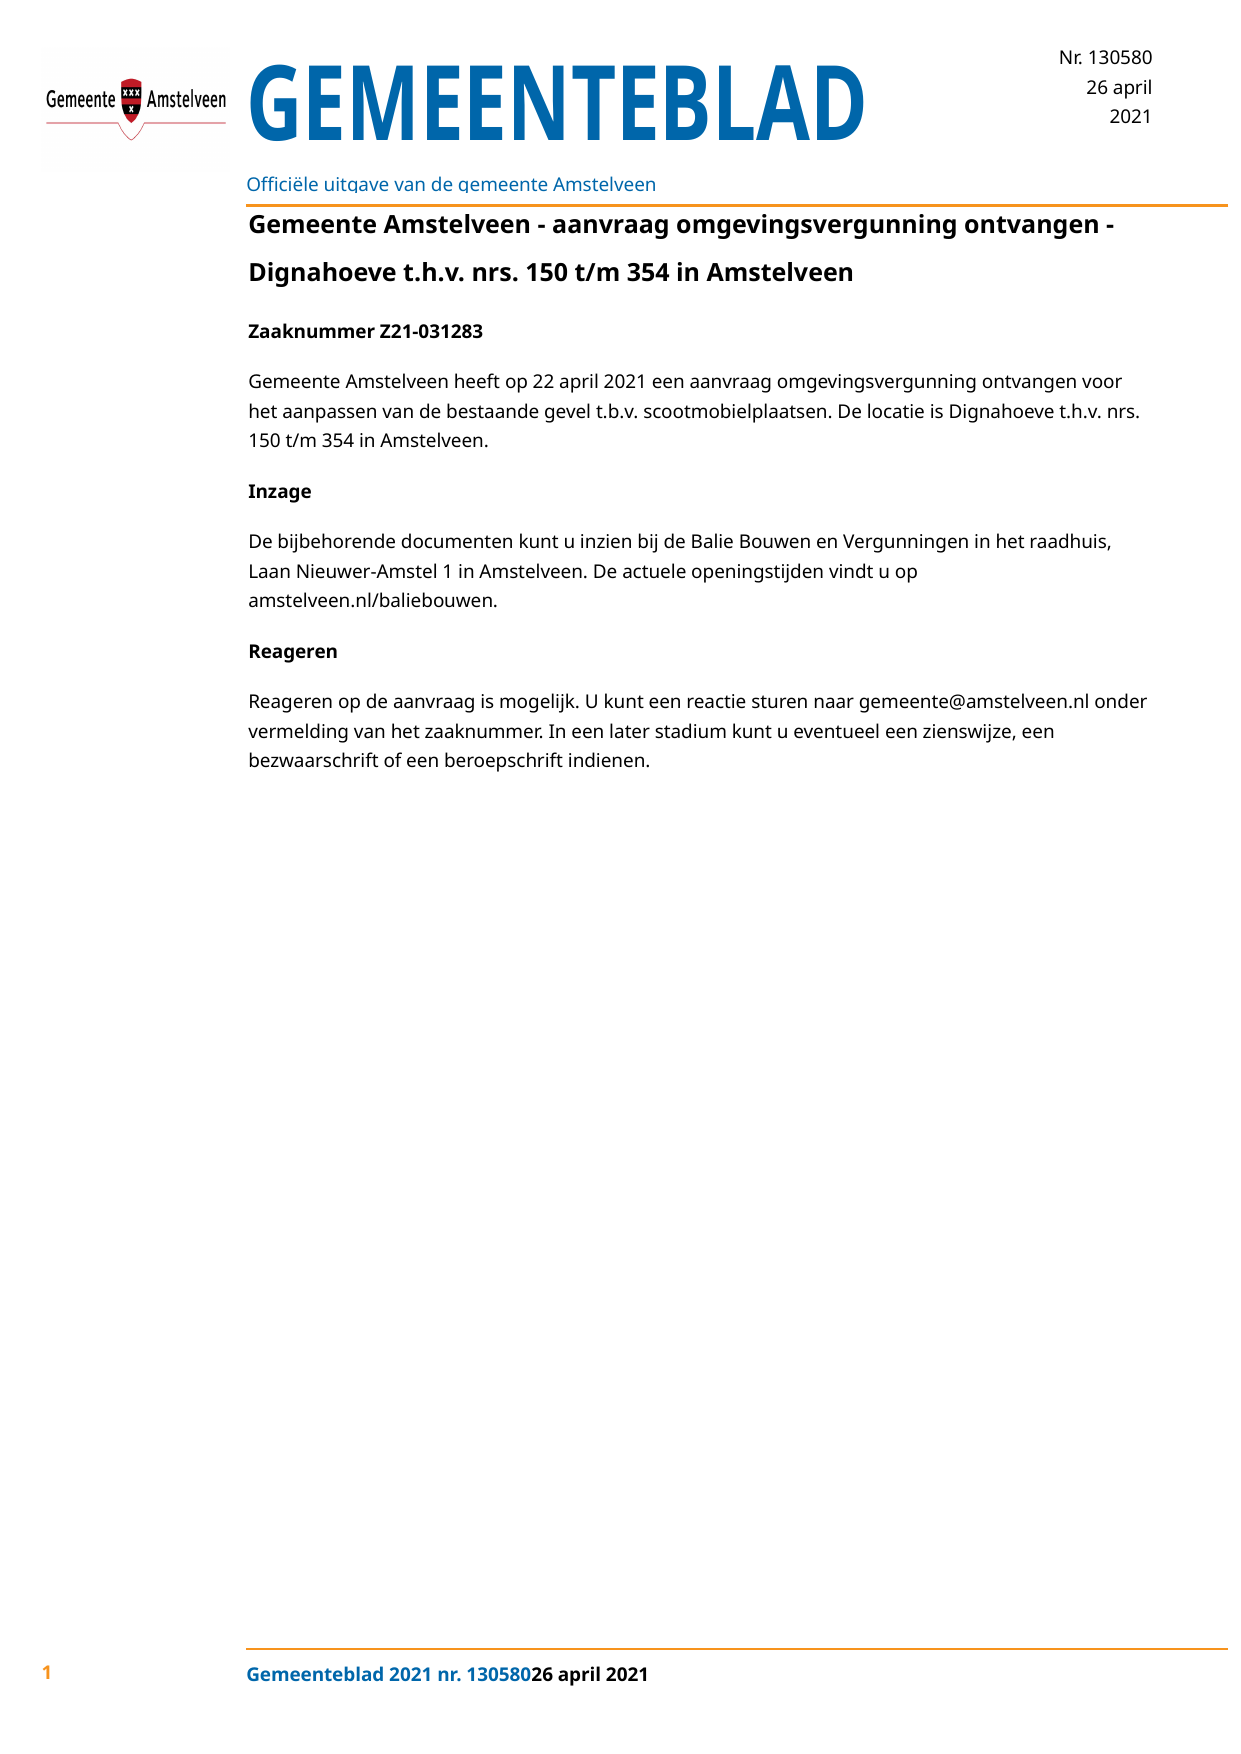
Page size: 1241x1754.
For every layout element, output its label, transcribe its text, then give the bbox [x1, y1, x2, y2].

text Gemeente Amstelveen - aanvraag omgevingsvergunning ontvangen - Dignahoeve t.h.v. nrs. 150 t/m 354 in Amstelveen [248, 207, 1152, 288]
text Reageren [248, 638, 1152, 664]
text Gemeente Amstelveen heeft op 22 april 2021 een aanvraag omgevingsvergunning ontvangen voor het aanpassen van de bestaande gevel t.b.v. scootmobielplaatsen. De locatie is Dignahoeve t.h.v. nrs. 150 t/m 354 in Amstelveen. [248, 368, 1152, 453]
text De bijbehorende documenten kunt u inzien bij de Balie Bouwen en Vergunningen in het raadhuis, Laan Nieuwer-Amstel 1 in Amstelveen. De actuele openingstijden vindt u op amstelveen.nl/baliebouwen. [248, 528, 1152, 613]
text Zaaknummer Z21-031283 [248, 318, 1152, 344]
picture [41, 47, 231, 172]
text Reageren op de aanvraag is mogelijk. U kunt een reactie sturen naar gemeente@amstelveen.nl onder vermelding van het zaaknummer. In een later stadium kunt u eventueel een zienswijze, een bezwaarschrift of een beroepschrift indienen. [248, 688, 1152, 773]
text Inzage [248, 478, 1152, 504]
